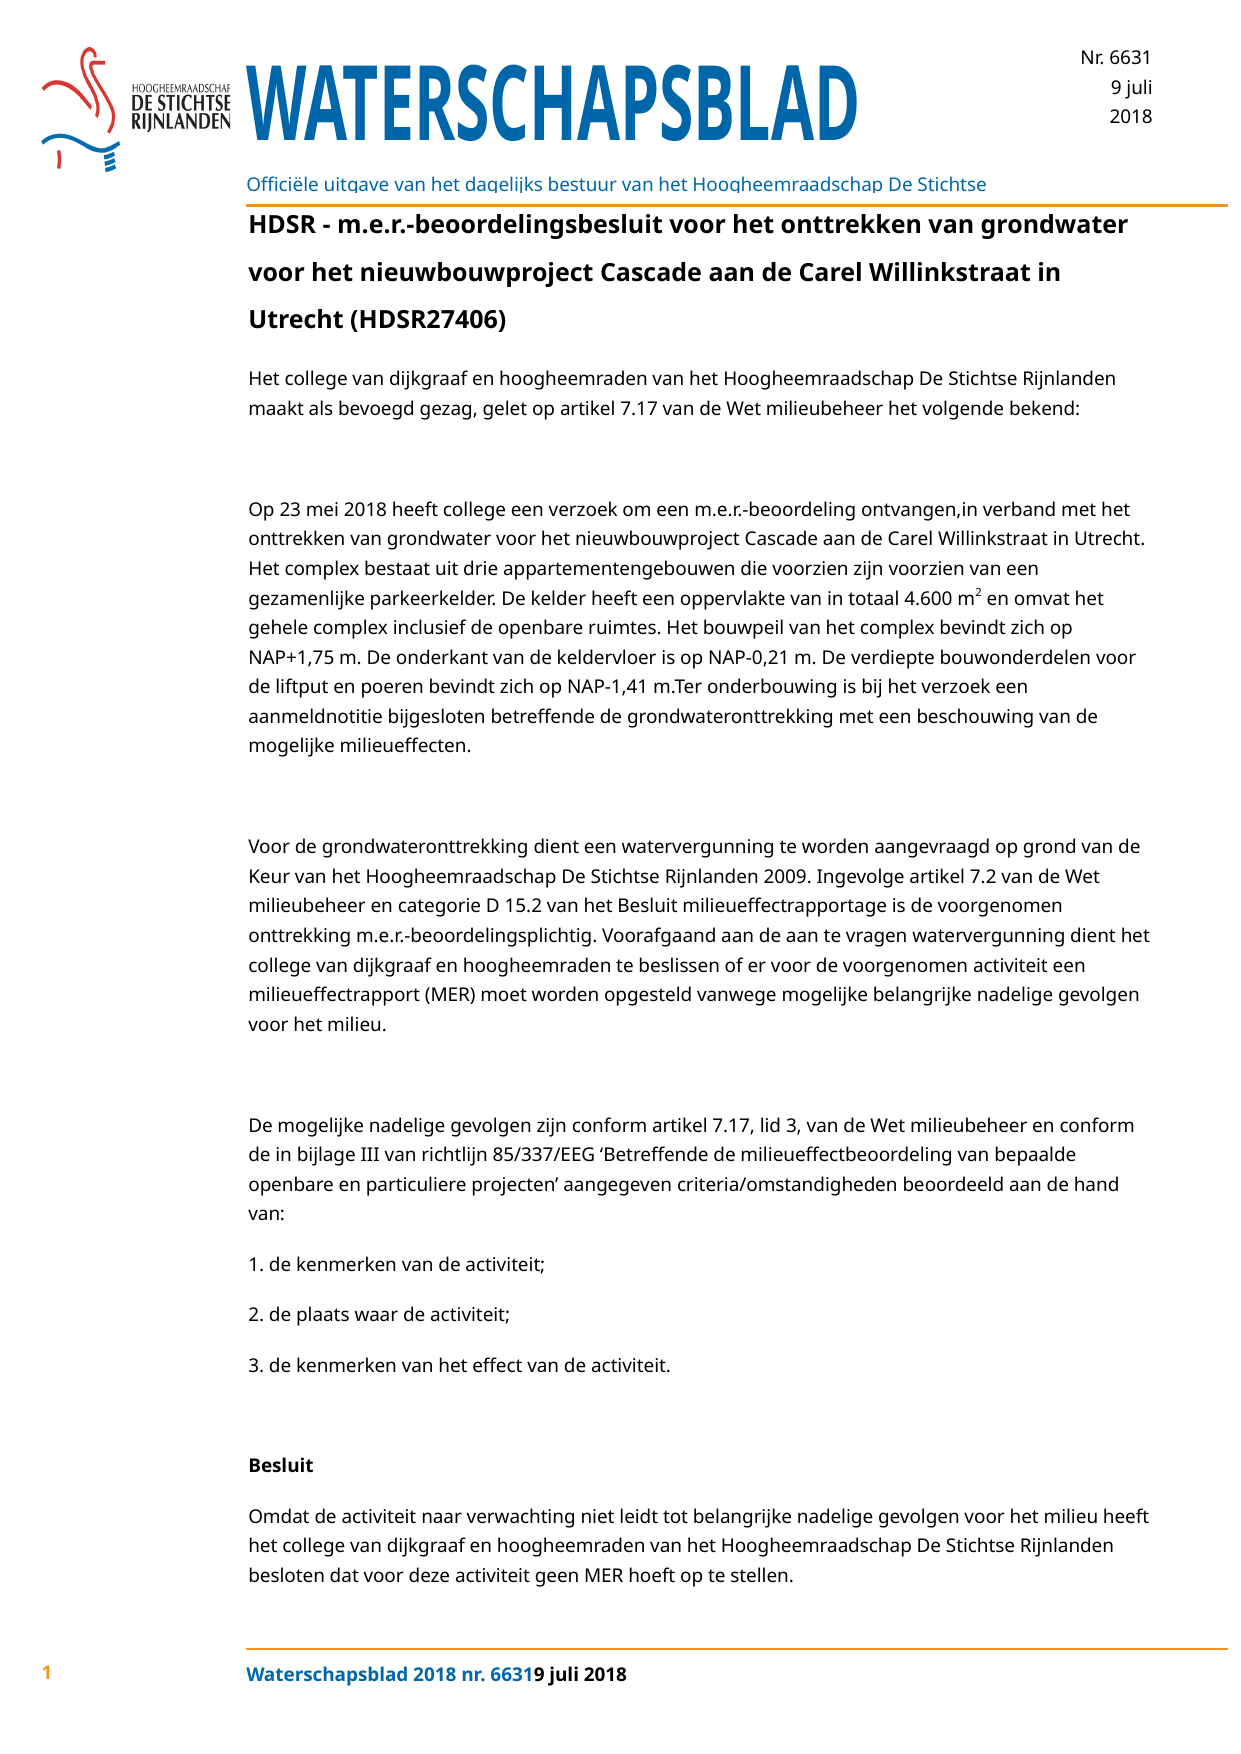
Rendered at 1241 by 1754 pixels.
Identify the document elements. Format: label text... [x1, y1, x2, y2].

text De mogelijke nadelige gevolgen zijn conform artikel 7.17, lid 3, van de Wet milieubeheer en conform de in bijlage III van richtlijn 85/337/EEG ‘Betreffende de milieueffectbeoordeling van bepaalde openbare en particuliere projecten’ aangegeven criteria/omstandigheden beoordeeld aan de hand van: [248, 1112, 1152, 1226]
text Besluit [248, 1453, 1152, 1478]
picture [41, 47, 231, 172]
text 3. de kenmerken van het effect van de activiteit. [248, 1352, 1152, 1377]
text 2. de plaats waar de activiteit; [248, 1301, 1152, 1327]
text Omdat de activiteit naar verwachting niet leidt tot belangrijke nadelige gevolgen voor het milieu heeft het college van dijkgraaf en hoogheemraden van het Hoogheemraadschap De Stichtse Rijnlanden besloten dat voor deze activiteit geen MER hoeft op te stellen. [248, 1503, 1152, 1588]
text 1. de kenmerken van de activiteit; [248, 1251, 1152, 1277]
text HDSR - m.e.r.-beoordelingsbesluit voor het onttrekken van grondwater voor het nieuwbouwproject Cascade aan de Carel Willinkstraat in Utrecht (HDSR27406) [248, 207, 1152, 336]
text Voor de grondwateronttrekking dient een watervergunning te worden aangevraagd op grond van de Keur van het Hoogheemraadschap De Stichtse Rijnlanden 2009. Ingevolge artikel 7.2 van de Wet milieubeheer en categorie D 15.2 van het Besluit milieueffectrapportage is de voorgenomen onttrekking m.e.r.-beoordelingsplichtig. Voorafgaand aan de aan te vragen watervergunning dient het college van dijkgraaf en hoogheemraden te beslissen of er voor de voorgenomen activiteit een milieueffectrapport (MER) moet worden opgesteld vanwege mogelijke belangrijke nadelige gevolgen voor het milieu. [248, 833, 1152, 1037]
text Het college van dijkgraaf en hoogheemraden van het Hoogheemraadschap De Stichtse Rijnlanden maakt als bevoegd gezag, gelet op artikel 7.17 van de Wet milieubeheer het volgende bekend: [248, 366, 1152, 421]
text Op 23 mei 2018 heeft college een verzoek om een m.e.r.-beoordeling ontvangen,in verband met het onttrekken van grondwater voor het nieuwbouwproject Cascade aan de Carel Willinkstraat in Utrecht. Het complex bestaat uit drie appartementengebouwen die voorzien zijn voorzien van een gezamenlijke parkeerkelder. De kelder heeft een oppervlakte van in totaal 4.600 m2 en omvat het gehele complex inclusief de openbare ruimtes. Het bouwpeil van het complex bevindt zich op NAP+1,75 m. De onderkant van de keldervloer is op NAP-0,21 m. De verdiepte bouwonderdelen voor de liftput en poeren bevindt zich op NAP-1,41 m.Ter onderbouwing is bij het verzoek een aanmeldnotitie bijgesloten betreffende de grondwateronttrekking met een beschouwing van de mogelijke milieueffecten. [248, 496, 1152, 758]
